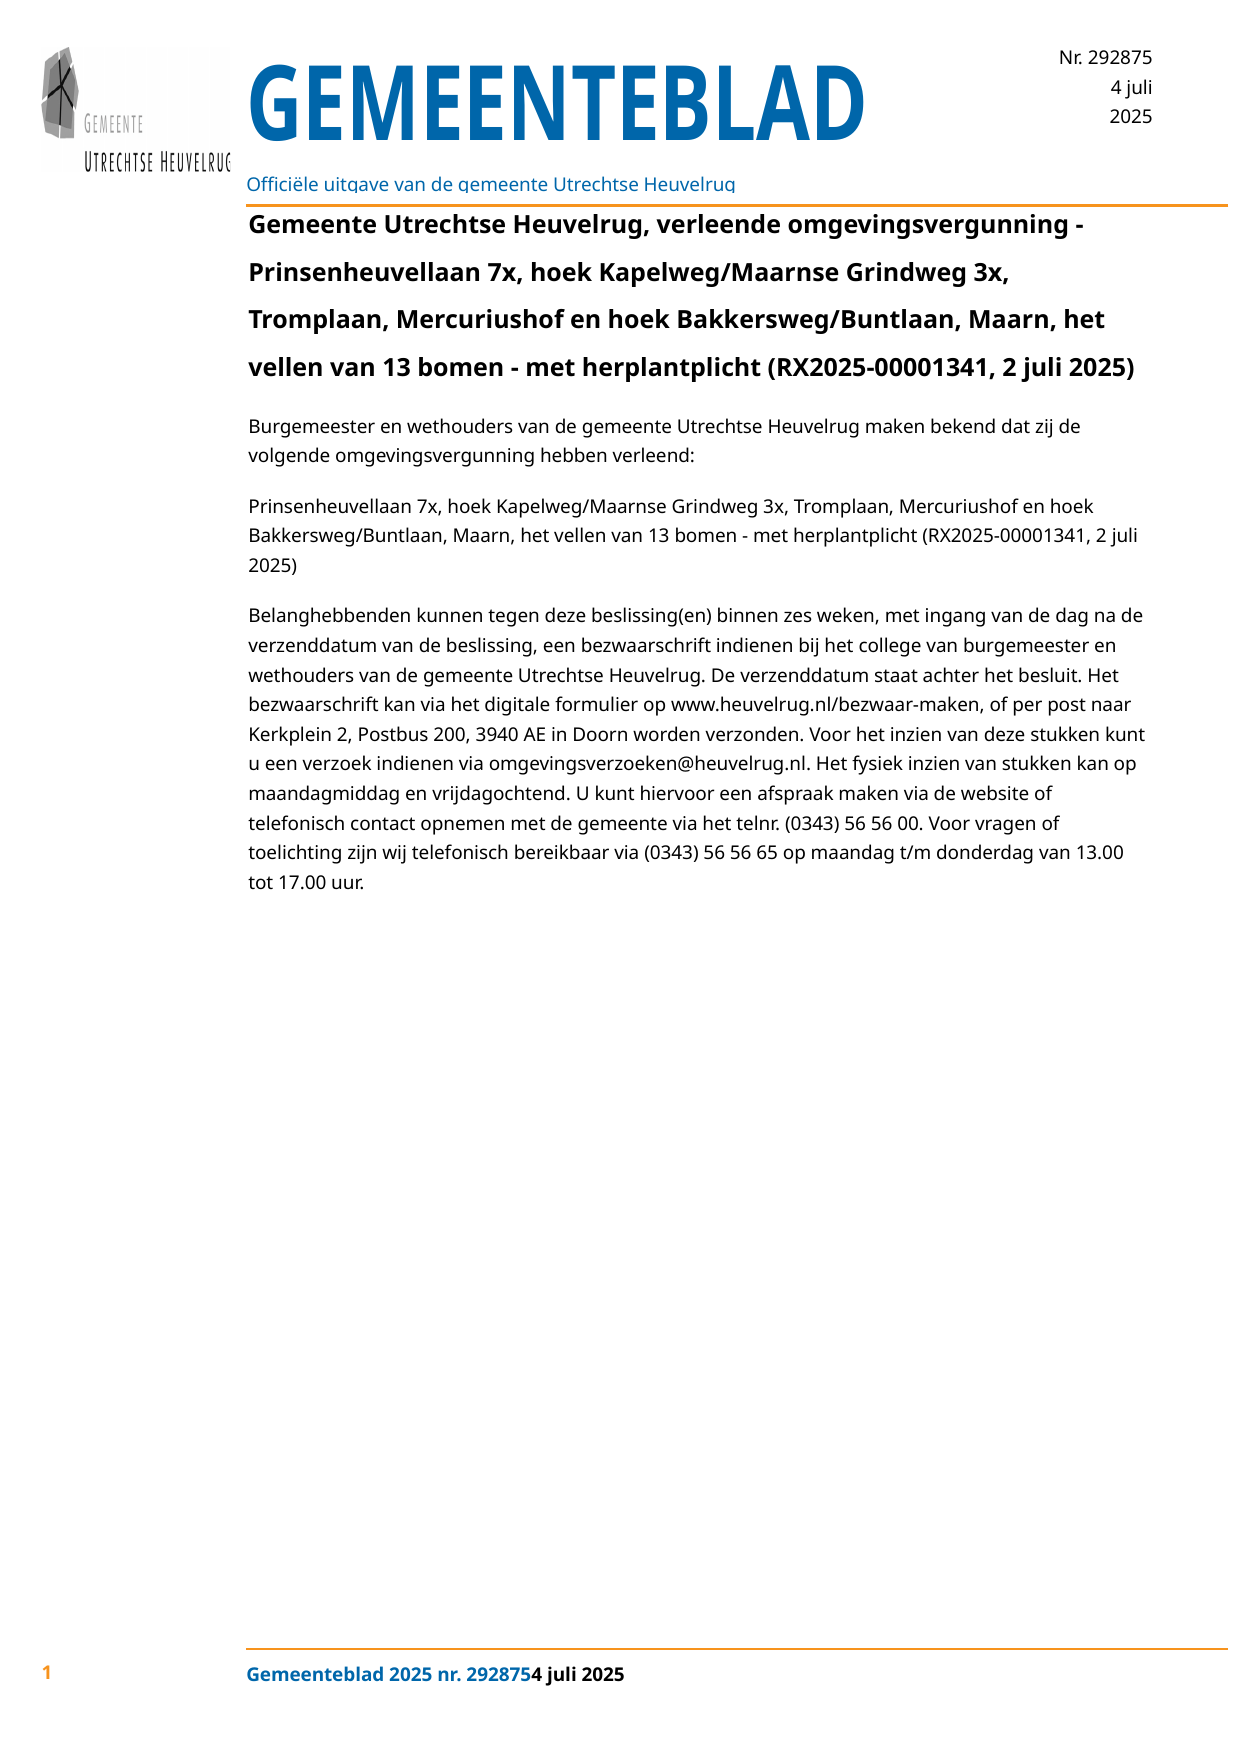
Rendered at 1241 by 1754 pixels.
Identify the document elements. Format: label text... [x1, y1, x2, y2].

text Burgemeester en wethouders van de gemeente Utrechtse Heuvelrug maken bekend dat zij de volgende omgevingsvergunning hebben verleend: [248, 413, 1152, 468]
picture [41, 47, 231, 172]
text Belanghebbenden kunnen tegen deze beslissing(en) binnen zes weken, met ingang van de dag na de verzenddatum van de beslissing, een bezwaarschrift indienen bij het college van burgemeester en wethouders van de gemeente Utrechtse Heuvelrug. De verzenddatum staat achter het besluit. Het bezwaarschrift kan via het digitale formulier op www.heuvelrug.nl/bezwaar-maken, of per post naar Kerkplein 2, Postbus 200, 3940 AE in Doorn worden verzonden. Voor het inzien van deze stukken kunt u een verzoek indienen via omgevingsverzoeken@heuvelrug.nl. Het fysiek inzien van stukken kan op maandagmiddag en vrijdagochtend. U kunt hiervoor een afspraak maken via de website of telefonisch contact opnemen met de gemeente via het telnr. (0343) 56 56 00. Voor vragen of toelichting zijn wij telefonisch bereikbaar via (0343) 56 56 65 op maandag t/m donderdag van 13.00 tot 17.00 uur. [248, 603, 1152, 895]
text Prinsenheuvellaan 7x, hoek Kapelweg/Maarnse Grindweg 3x, Tromplaan, Mercuriushof en hoek Bakkersweg/Buntlaan, Maarn, het vellen van 13 bomen - met herplantplicht (RX2025-00001341, 2 juli 2025) [248, 493, 1152, 578]
text Gemeente Utrechtse Heuvelrug, verleende omgevingsvergunning - Prinsenheuvellaan 7x, hoek Kapelweg/Maarnse Grindweg 3x, Tromplaan, Mercuriushof en hoek Bakkersweg/Buntlaan, Maarn, het vellen van 13 bomen - met herplantplicht (RX2025-00001341, 2 juli 2025) [248, 207, 1152, 384]
